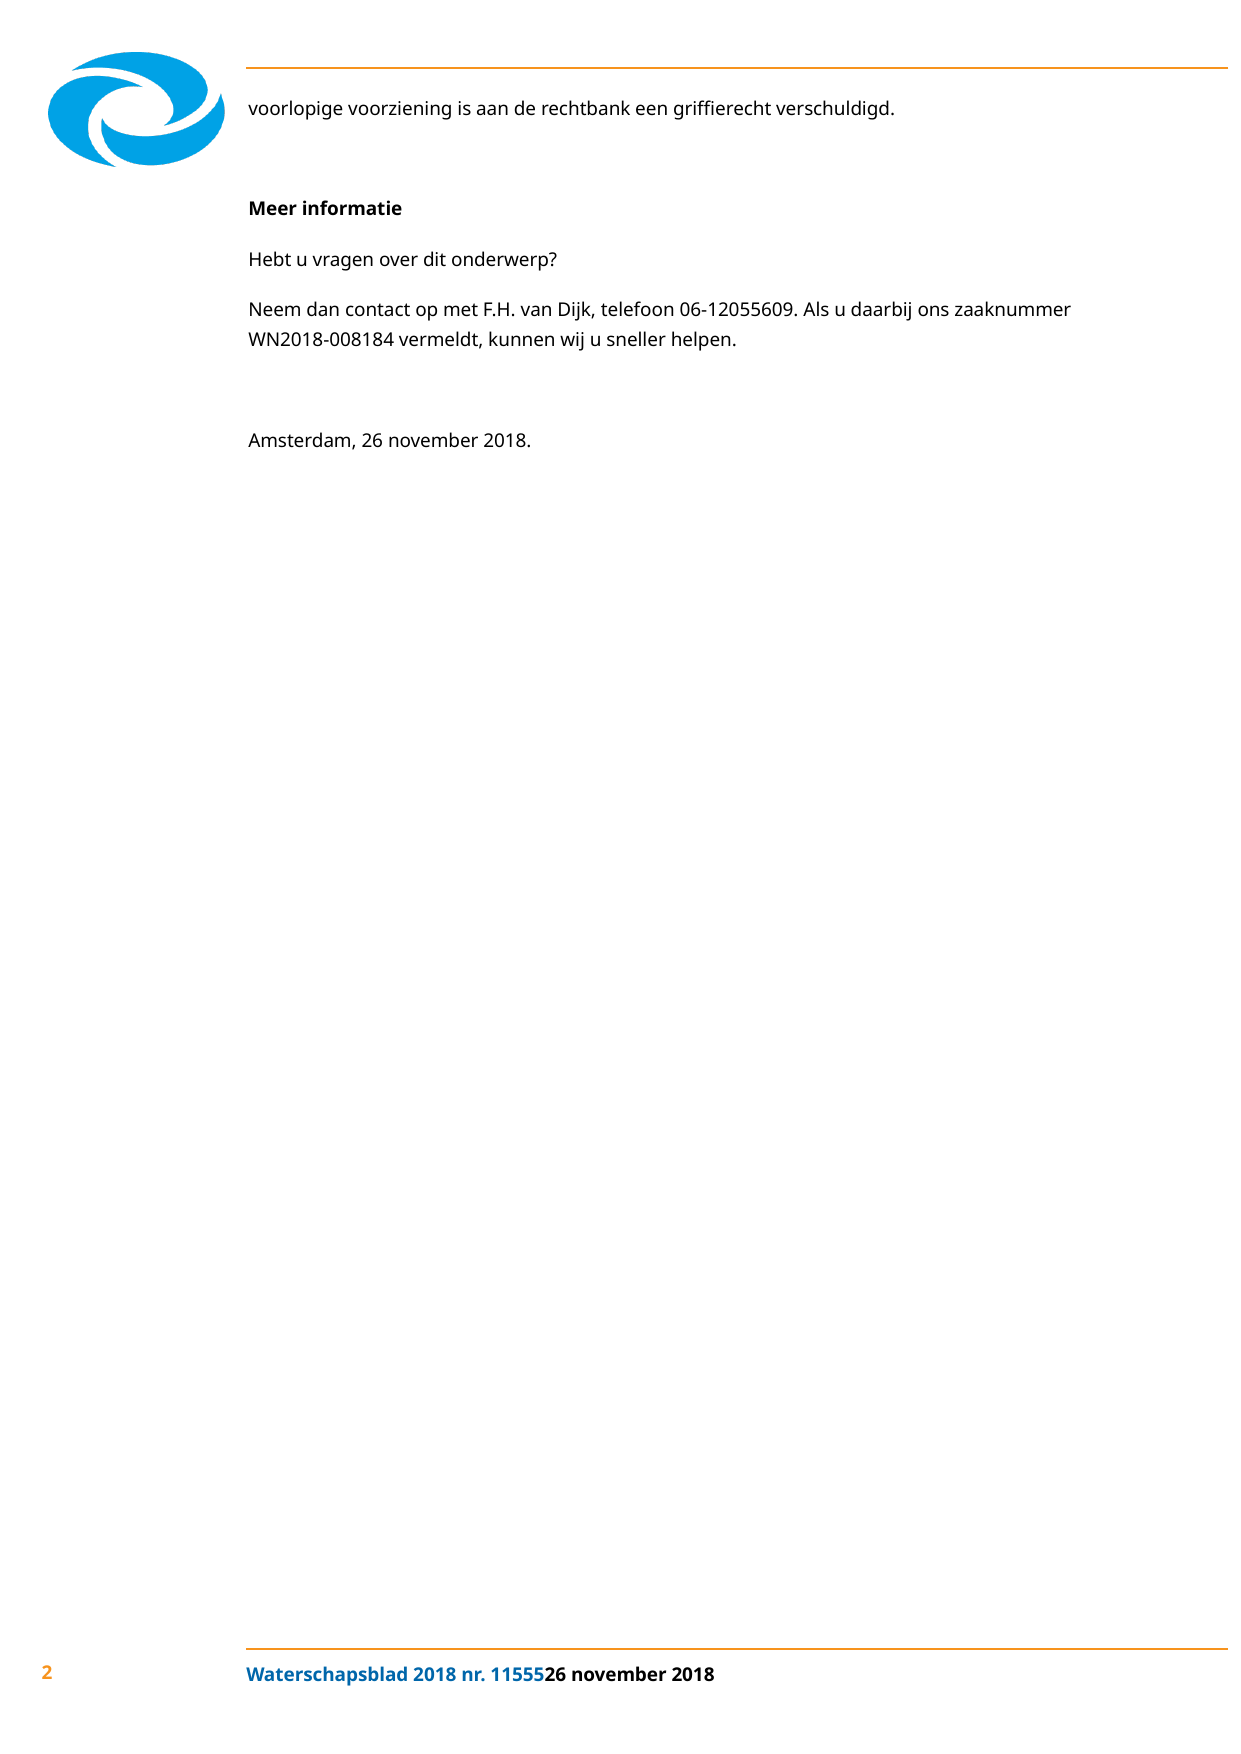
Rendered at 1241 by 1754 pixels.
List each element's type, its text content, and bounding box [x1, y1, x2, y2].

text Amsterdam, 26 november 2018. [248, 427, 1152, 453]
text Hebt u vragen over dit onderwerp? [248, 246, 1152, 272]
picture [41, 47, 231, 172]
text Meer informatie [248, 196, 1152, 221]
text Neem dan contact op met F.H. van Dijk, telefoon 06-12055609. Als u daarbij ons zaaknummer WN2018-008184 vermeldt, kunnen wij u sneller helpen. [248, 296, 1152, 352]
text voorlopige voorziening is aan de rechtbank een griffierecht verschuldigd. [248, 95, 1152, 121]
